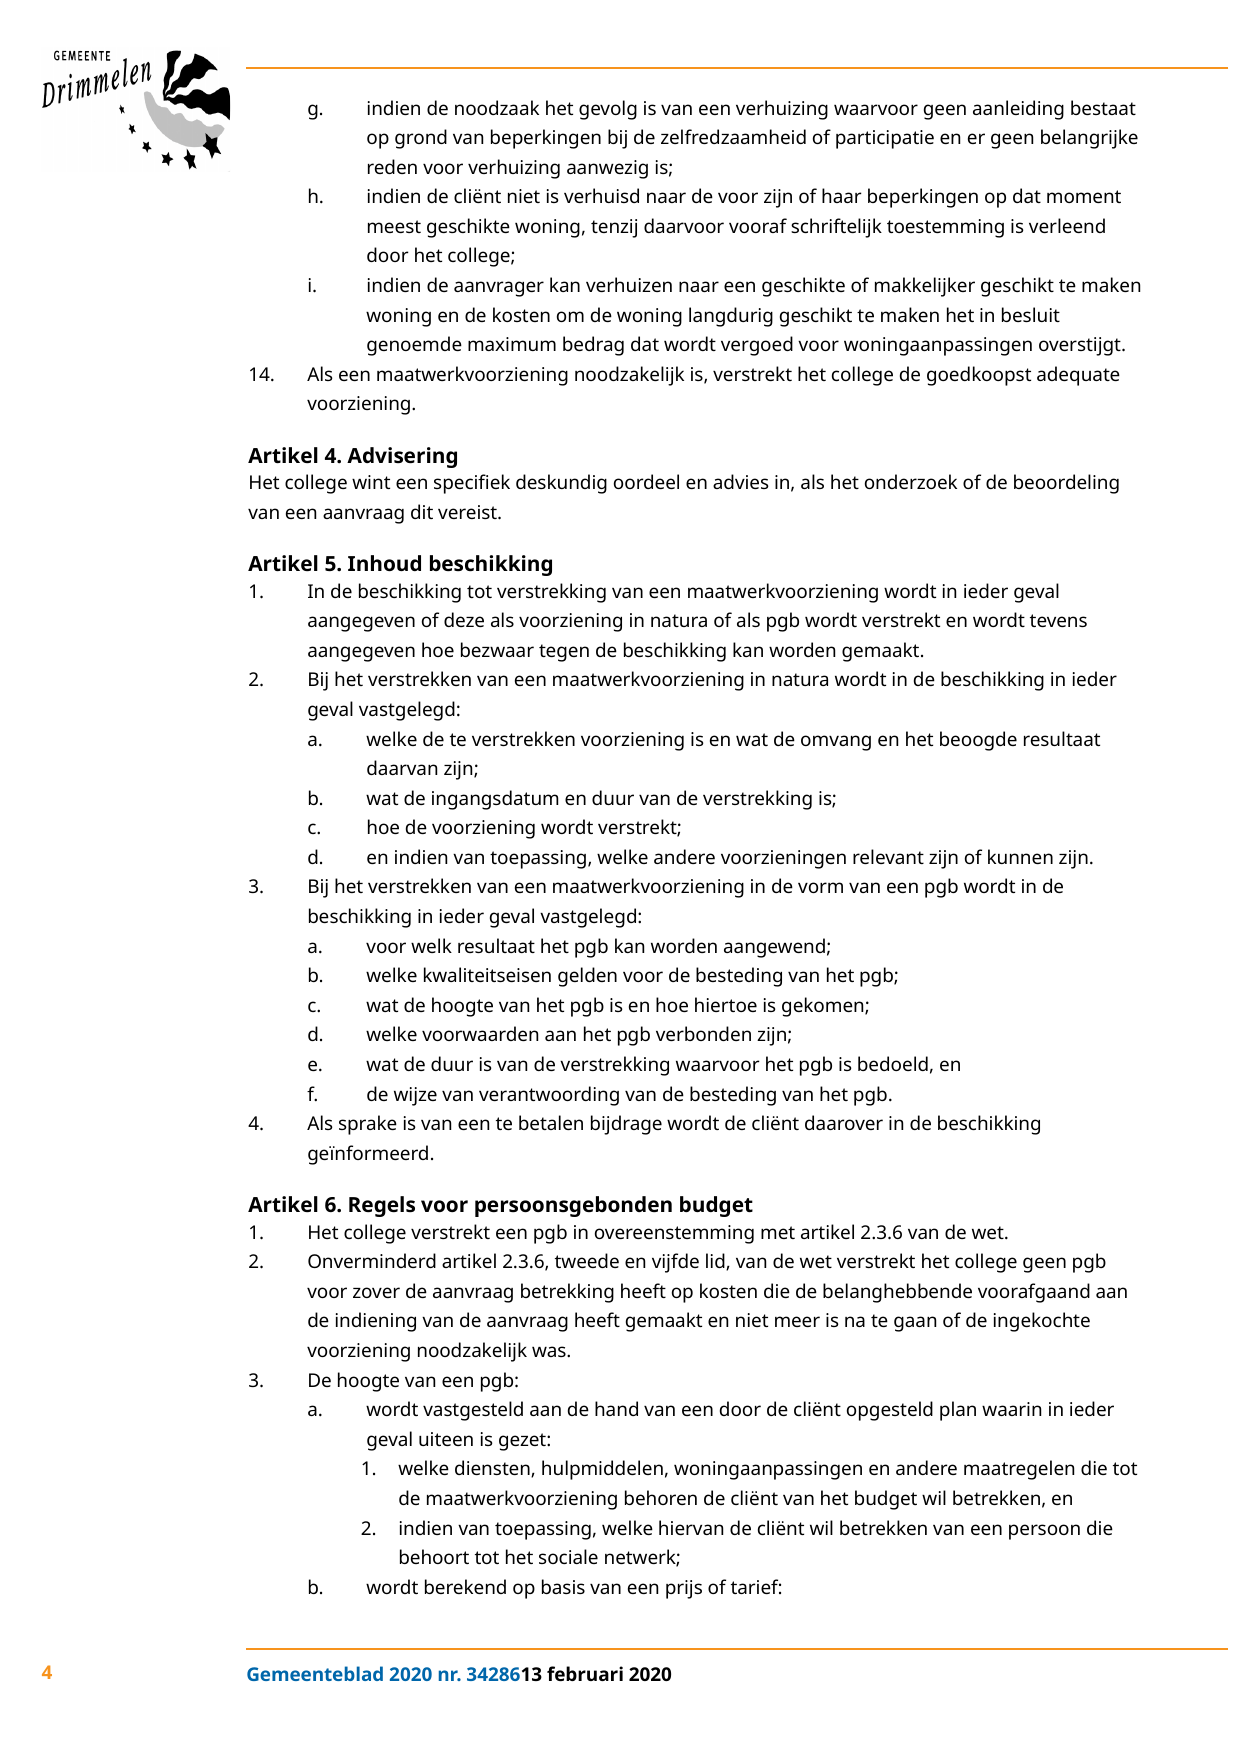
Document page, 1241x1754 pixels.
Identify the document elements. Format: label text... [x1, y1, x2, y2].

list welke kwaliteitseisen gelden voor de besteding van het pgb; [307, 962, 1152, 988]
list wat de duur is van de verstrekking waarvoor het pgb is bedoeld, en [307, 1051, 1152, 1077]
picture [41, 47, 231, 172]
list de wijze van verantwoording van de besteding van het pgb. [307, 1081, 1152, 1107]
text Artikel 6. Regels voor persoonsgebonden budget [248, 1190, 1152, 1219]
list Onverminderd artikel 2.3.6, tweede en vijfde lid, van de wet verstrekt het college geen pgb voor zover de aanvraag betrekking heeft op kosten die de belanghebbende voorafgaand aan de indiening van de aanvraag heeft gemaakt en niet meer is na te gaan of de ingekochte voorziening noodzakelijk was. [248, 1248, 1152, 1363]
list Als een maatwerkvoorziening noodzakelijk is, verstrekt het college de goedkoopst adequate voorziening. [248, 361, 1152, 416]
list indien de aanvrager kan verhuizen naar een geschikte of makkelijker geschikt te maken woning en de kosten om de woning langdurig geschikt te maken het in besluit genoemde maximum bedrag dat wordt vergoed voor woningaanpassingen overstijgt. [307, 272, 1152, 357]
list indien de cliënt niet is verhuisd naar de voor zijn of haar beperkingen op dat moment meest geschikte woning, tenzij daarvoor vooraf schriftelijk toestemming is verleend door het college; [307, 183, 1152, 268]
text Het college wint een specifiek deskundig oordeel en advies in, als het onderzoek of de beoordeling van een aanvraag dit vereist. [248, 469, 1152, 525]
list en indien van toepassing, welke andere voorzieningen relevant zijn of kunnen zijn. [307, 844, 1152, 870]
list De hoogte van een pgb: [248, 1367, 1152, 1392]
list welke diensten, hulpmiddelen, woningaanpassingen en andere maatregelen die tot de maatwerkvoorziening behoren de cliënt van het budget wil betrekken, en [361, 1456, 1152, 1511]
list Als sprake is van een te betalen bijdrage wordt de cliënt daarover in de beschikking geïnformeerd. [248, 1110, 1152, 1166]
list voor welk resultaat het pgb kan worden aangewend; [307, 933, 1152, 959]
list hoe de voorziening wordt verstrekt; [307, 814, 1152, 840]
list wat de hoogte van het pgb is en hoe hiertoe is gekomen; [307, 992, 1152, 1018]
list welke de te verstrekken voorziening is en wat de omvang en het beoogde resultaat daarvan zijn; [307, 726, 1152, 781]
list Bij het verstrekken van een maatwerkvoorziening in natura wordt in de beschikking in ieder geval vastgelegd: [248, 667, 1152, 722]
list wordt berekend op basis van een prijs of tarief: [307, 1574, 1152, 1599]
list indien van toepassing, welke hiervan de cliënt wil betrekken van een persoon die behoort tot het sociale netwerk; [361, 1515, 1152, 1570]
list In de beschikking tot verstrekking van een maatwerkvoorziening wordt in ieder geval aangegeven of deze als voorziening in natura of als pgb wordt verstrekt en wordt tevens aangegeven hoe bezwaar tegen de beschikking kan worden gemaakt. [248, 578, 1152, 663]
list welke voorwaarden aan het pgb verbonden zijn; [307, 1022, 1152, 1047]
list wordt vastgesteld aan de hand van een door de cliënt opgesteld plan waarin in ieder geval uiteen is gezet: [307, 1396, 1152, 1452]
text Artikel 5. Inhoud beschikking [248, 549, 1152, 578]
list indien de noodzaak het gevolg is van een verhuizing waarvoor geen aanleiding bestaat op grond van beperkingen bij de zelfredzaamheid of participatie en er geen belangrijke reden voor verhuizing aanwezig is; [307, 95, 1152, 180]
list Het college verstrekt een pgb in overeenstemming met artikel 2.3.6 van de wet. [248, 1219, 1152, 1244]
list wat de ingangsdatum en duur van de verstrekking is; [307, 785, 1152, 811]
text Artikel 4. Advisering [248, 441, 1152, 469]
list Bij het verstrekken van een maatwerkvoorziening in de vorm van een pgb wordt in de beschikking in ieder geval vastgelegd: [248, 874, 1152, 929]
